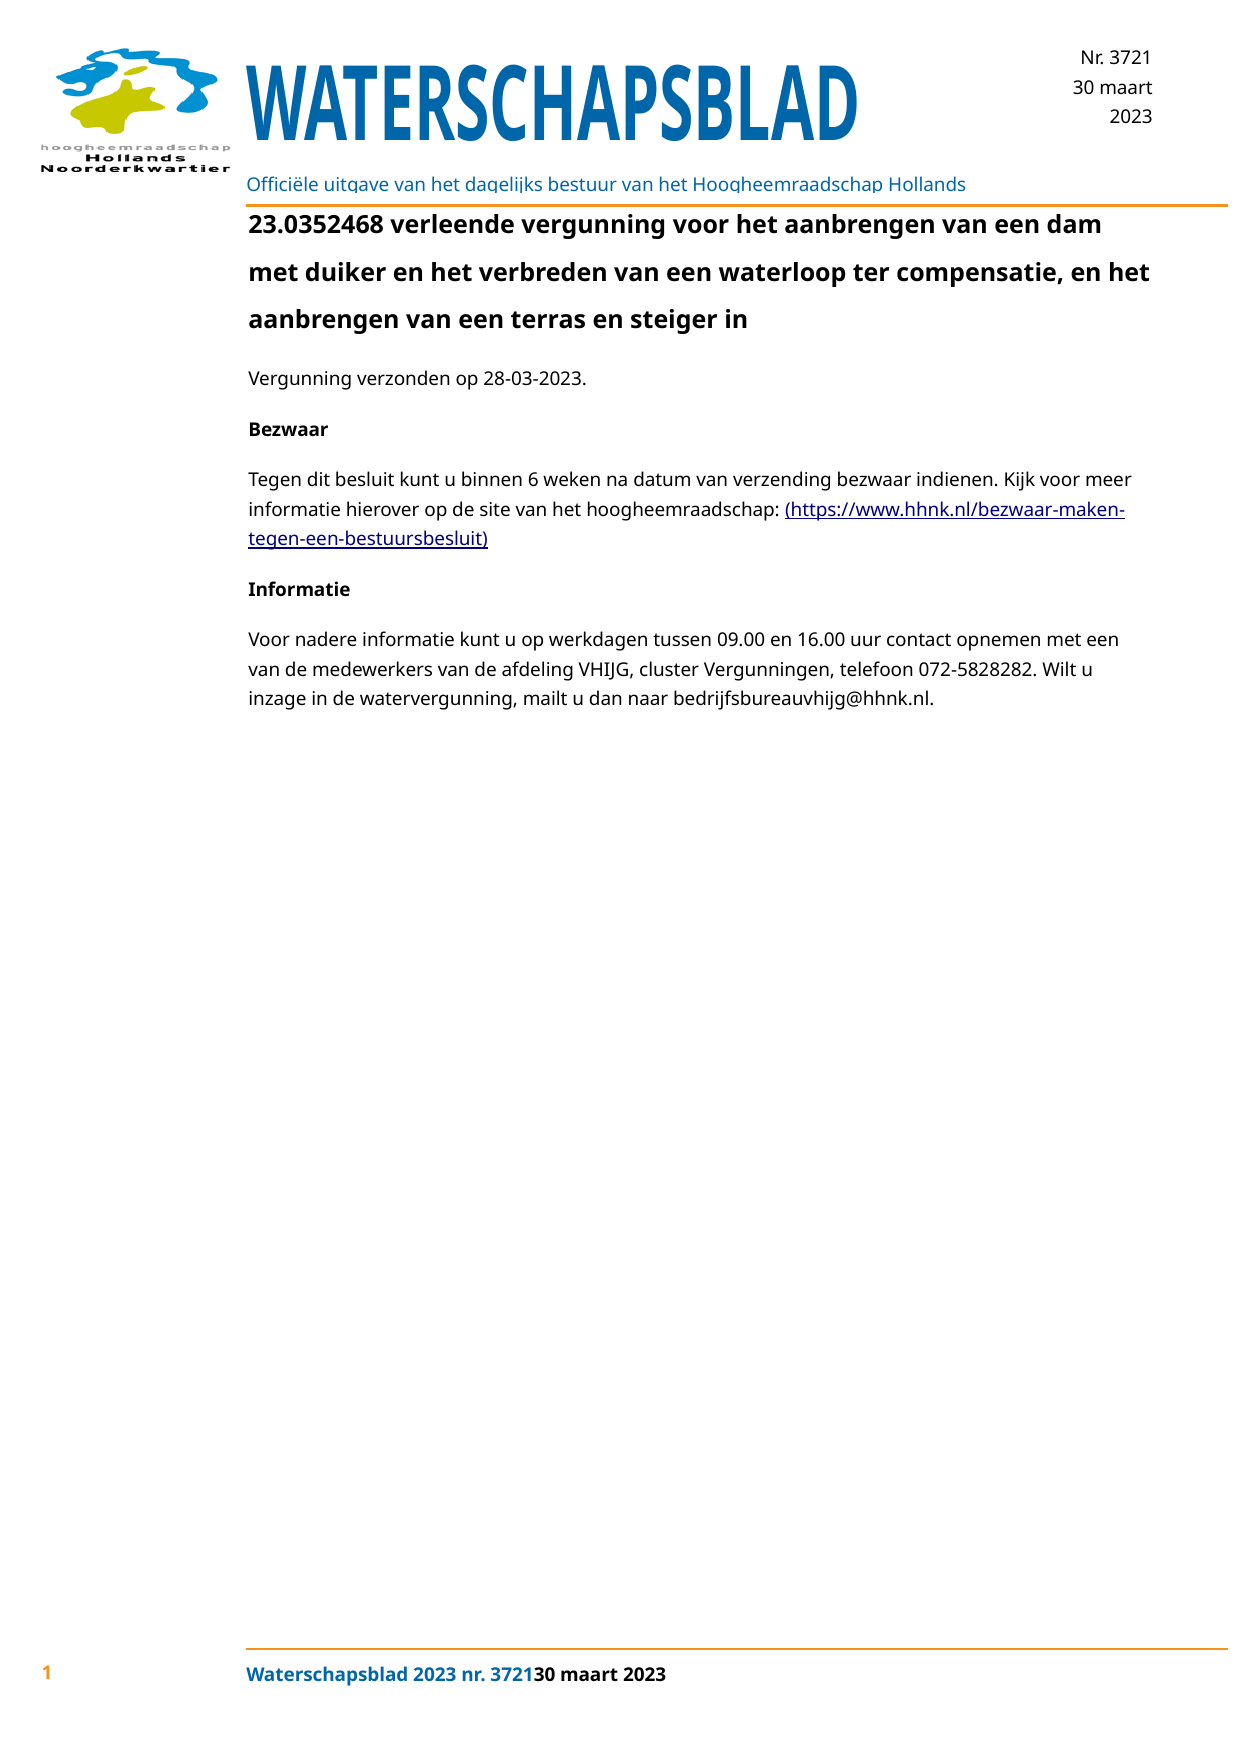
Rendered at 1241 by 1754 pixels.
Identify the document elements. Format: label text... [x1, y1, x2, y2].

text Voor nadere informatie kunt u op werkdagen tussen 09.00 en 16.00 uur contact opnemen met een van de medewerkers van de afdeling VHIJG, cluster Vergunningen, telefoon 072-5828282. Wilt u inzage in de watervergunning, mailt u dan naar bedrijfsbureauvhijg@hhnk.nl. [248, 626, 1152, 711]
text Informatie [248, 576, 1152, 602]
text Tegen dit besluit kunt u binnen 6 weken na datum van verzending bezwaar indienen. Kijk voor meer informatie hierover op de site van het hoogheemraadschap: (https://www.hhnk.nl/bezwaar-maken-tegen-een-bestuursbesluit) [248, 466, 1152, 551]
text Bezwaar [248, 416, 1152, 442]
text 23.0352468 verleende vergunning voor het aanbrengen van een dam met duiker en het verbreden van een waterloop ter compensatie, en het aanbrengen van een terras en steiger in [248, 207, 1152, 336]
picture [41, 47, 231, 172]
text Vergunning verzonden op 28-03-2023. [248, 366, 1152, 391]
